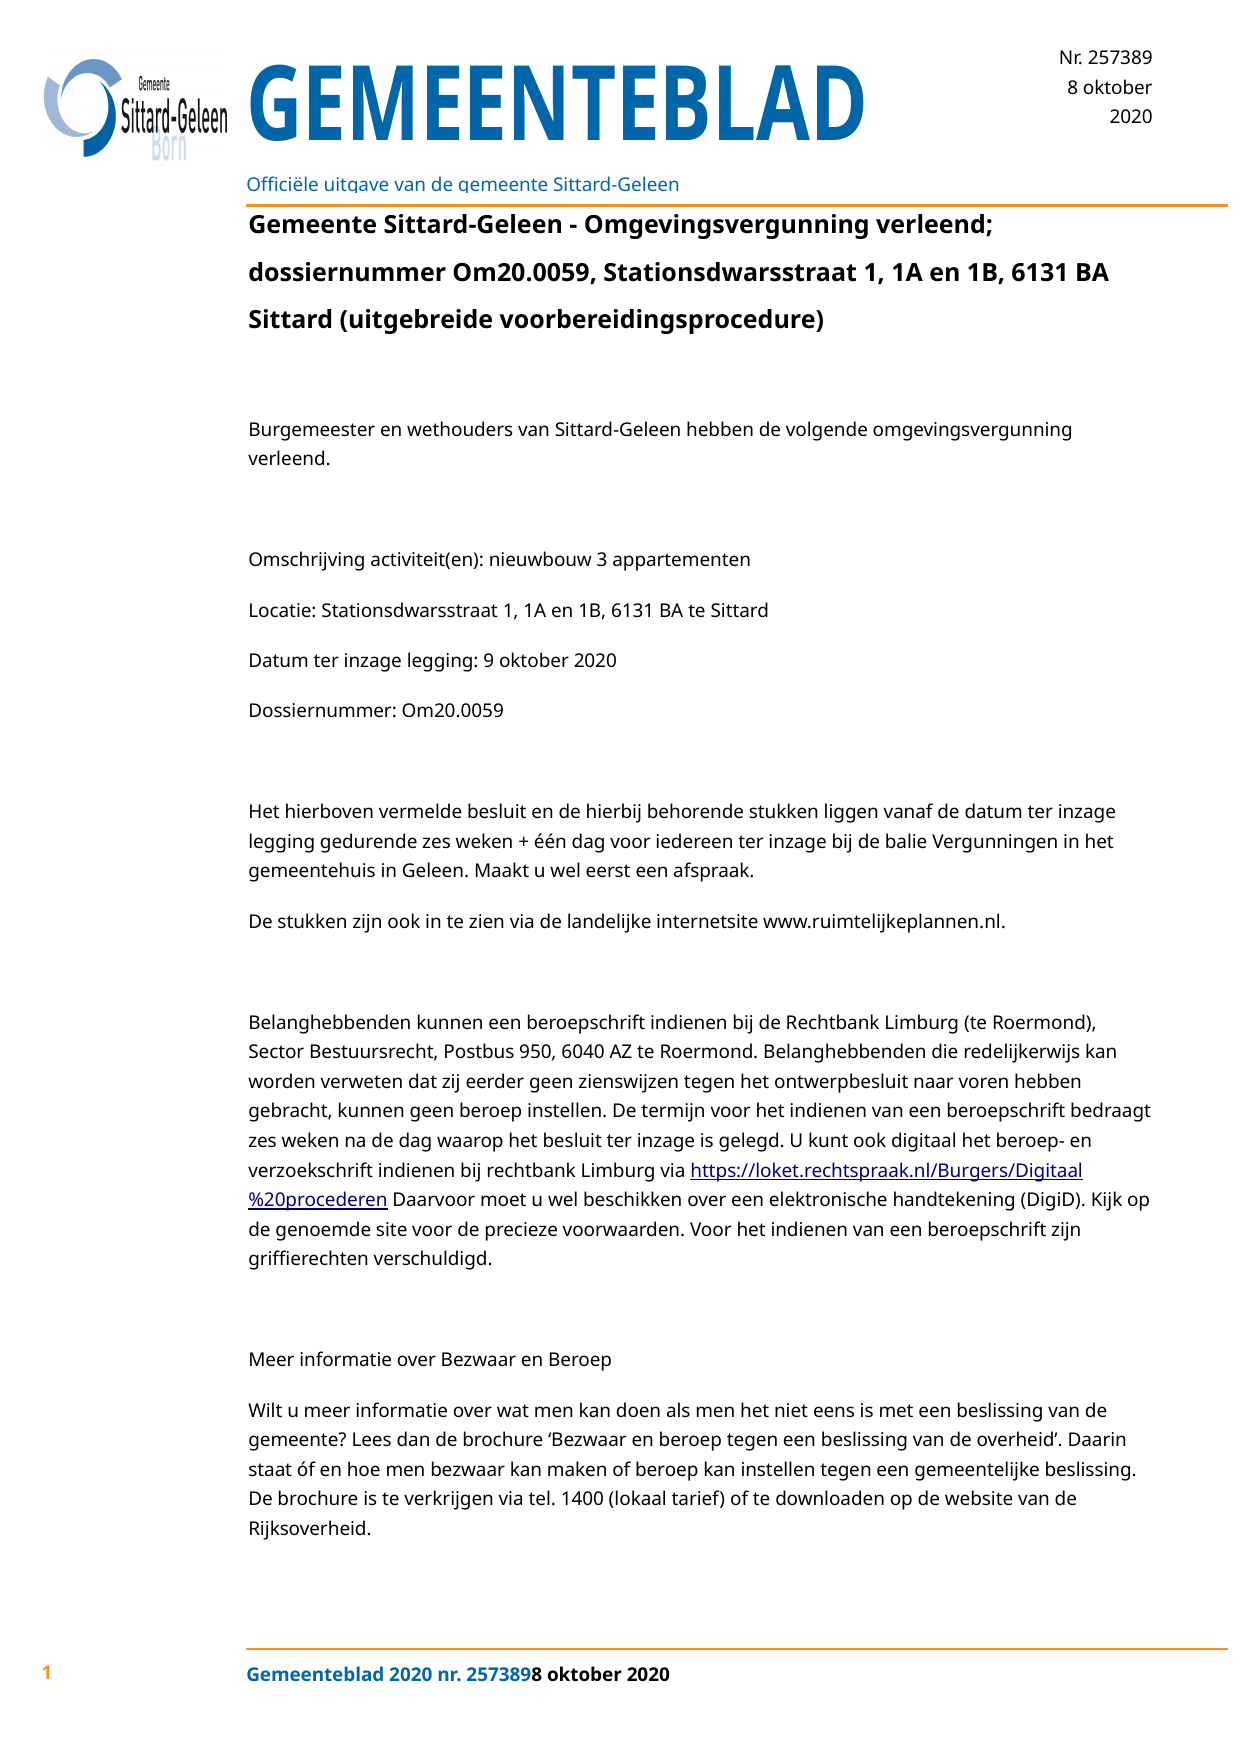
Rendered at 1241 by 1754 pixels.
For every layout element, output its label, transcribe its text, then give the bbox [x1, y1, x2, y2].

text Datum ter inzage legging: 9 oktober 2020 [248, 647, 1152, 673]
text Belanghebbenden kunnen een beroepschrift indienen bij de Rechtbank Limburg (te Roermond), Sector Bestuursrecht, Postbus 950, 6040 AZ te Roermond. Belanghebbenden die redelijkerwijs kan worden verweten dat zij eerder geen zienswijzen tegen het ontwerpbesluit naar voren hebben gebracht, kunnen geen beroep instellen. De termijn voor het indienen van een beroepschrift bedraagt zes weken na de dag waarop het besluit ter inzage is gelegd. U kunt ook digitaal het beroep- en verzoekschrift indienen bij rechtbank Limburg via https://loket.rechtspraak.nl/Burgers/Digitaal%20procederen Daarvoor moet u wel beschikken over een elektronische handtekening (DigiD). Kijk op de genoemde site voor de precieze voorwaarden. Voor het indienen van een beroepschrift zijn griffierechten verschuldigd. [248, 1009, 1152, 1271]
text Het hierboven vermelde besluit en de hierbij behorende stukken liggen vanaf de datum ter inzage legging gedurende zes weken + één dag voor iedereen ter inzage bij de balie Vergunningen in het gemeentehuis in Geleen. Maakt u wel eerst een afspraak. [248, 798, 1152, 883]
text Omschrijving activiteit(en): nieuwbouw 3 appartementen [248, 546, 1152, 572]
text Gemeente Sittard-Geleen - Omgevingsvergunning verleend; dossiernummer Om20.0059, Stationsdwarsstraat 1, 1A en 1B, 6131 BA Sittard (uitgebreide voorbereidingsprocedure) [248, 207, 1152, 336]
text De stukken zijn ook in te zien via de landelijke internetsite www.ruimtelijkeplannen.nl. [248, 908, 1152, 934]
text Wilt u meer informatie over wat men kan doen als men het niet eens is met een beslissing van de gemeente? Lees dan de brochure ‘Bezwaar en beroep tegen een beslissing van de overheid’. Daarin staat óf en hoe men bezwaar kan maken of beroep kan instellen tegen een gemeentelijke beslissing. De brochure is te verkrijgen via tel. 1400 (lokaal tarief) of te downloaden op de website van de Rijksoverheid. [248, 1397, 1152, 1541]
text Locatie: Stationsdwarsstraat 1, 1A en 1B, 6131 BA te Sittard [248, 597, 1152, 622]
text Meer informatie over Bezwaar en Beroep [248, 1346, 1152, 1372]
text Burgemeester en wethouders van Sittard-Geleen hebben de volgende omgevingsvergunning verleend. [248, 416, 1152, 471]
picture [41, 47, 231, 172]
text Dossiernummer: Om20.0059 [248, 698, 1152, 723]
